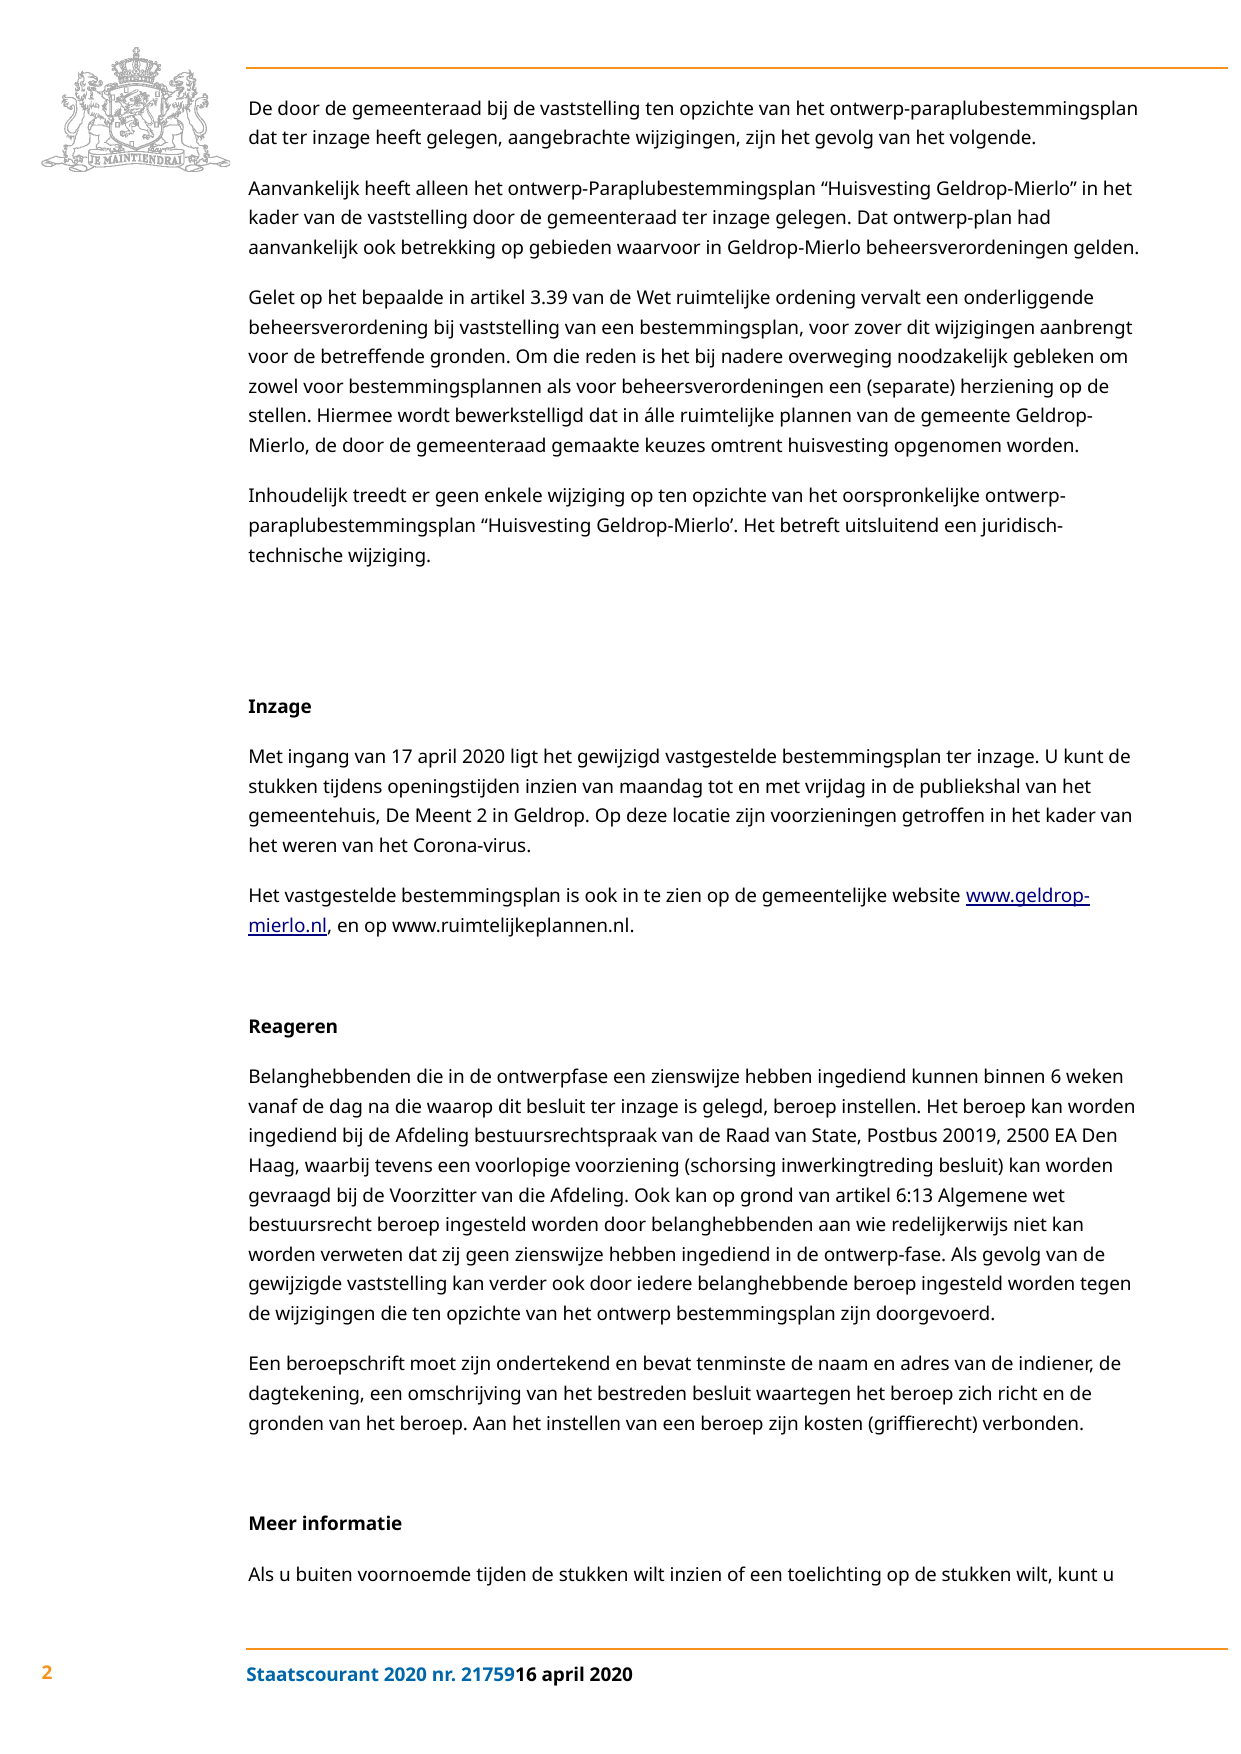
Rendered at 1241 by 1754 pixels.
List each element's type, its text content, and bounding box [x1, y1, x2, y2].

text Als u buiten voornoemde tijden de stukken wilt inzien of een toelichting op de stukken wilt, kunt u [248, 1561, 1152, 1587]
text Reageren [248, 1013, 1152, 1039]
text Gelet op het bepaalde in artikel 3.39 van de Wet ruimtelijke ordening vervalt een onderliggende beheersverordening bij vaststelling van een bestemmingsplan, voor zover dit wijzigingen aanbrengt voor de betreffende gronden. Om die reden is het bij nadere overweging noodzakelijk gebleken om zowel voor bestemmingsplannen als voor beheersverordeningen een (separate) herziening op de stellen. Hiermee wordt bewerkstelligd dat in álle ruimtelijke plannen van de gemeente Geldrop-Mierlo, de door de gemeenteraad gemaakte keuzes omtrent huisvesting opgenomen worden. [248, 284, 1152, 458]
text Aanvankelijk heeft alleen het ontwerp-Paraplubestemmingsplan “Huisvesting Geldrop-Mierlo” in het kader van de vaststelling door de gemeenteraad ter inzage gelegen. Dat ontwerp-plan had aanvankelijk ook betrekking op gebieden waarvoor in Geldrop-Mierlo beheersverordeningen gelden. [248, 175, 1152, 260]
text Inhoudelijk treedt er geen enkele wijziging op ten opzichte van het oorspronkelijke ontwerp-paraplubestemmingsplan “Huisvesting Geldrop-Mierlo’. Het betreft uitsluitend een juridisch-technische wijziging. [248, 483, 1152, 568]
text De door de gemeenteraad bij de vaststelling ten opzichte van het ontwerp-paraplubestemmingsplan dat ter inzage heeft gelegen, aangebrachte wijzigingen, zijn het gevolg van het volgende. [248, 95, 1152, 150]
text Een beroepschrift moet zijn ondertekend en bevat tenminste de naam en adres van de indiener, de dagtekening, een omschrijving van het bestreden besluit waartegen het beroep zich richt en de gronden van het beroep. Aan het instellen van een beroep zijn kosten (griffierecht) verbonden. [248, 1351, 1152, 1436]
text Meer informatie [248, 1511, 1152, 1536]
text Belanghebbenden die in de ontwerpfase een zienswijze hebben ingediend kunnen binnen 6 weken vanaf de dag na die waarop dit besluit ter inzage is gelegd, beroep instellen. Het beroep kan worden ingediend bij de Afdeling bestuursrechtspraak van de Raad van State, Postbus 20019, 2500 EA Den Haag, waarbij tevens een voorlopige voorziening (schorsing inwerkingtreding besluit) kan worden gevraagd bij de Voorzitter van die Afdeling. Ook kan op grond van artikel 6:13 Algemene wet bestuursrecht beroep ingesteld worden door belanghebbenden aan wie redelijkerwijs niet kan worden verweten dat zij geen zienswijze hebben ingediend in de ontwerp-fase. Als gevolg van de gewijzigde vaststelling kan verder ook door iedere belanghebbende beroep ingesteld worden tegen de wijzigingen die ten opzichte van het ontwerp bestemmingsplan zijn doorgevoerd. [248, 1063, 1152, 1326]
text Inzage [248, 693, 1152, 719]
picture [41, 47, 231, 172]
text Het vastgestelde bestemmingsplan is ook in te zien op de gemeentelijke website www.geldrop-mierlo.nl, en op www.ruimtelijkeplannen.nl. [248, 883, 1152, 938]
text Met ingang van 17 april 2020 ligt het gewijzigd vastgestelde bestemmingsplan ter inzage. U kunt de stukken tijdens openingstijden inzien van maandag tot en met vrijdag in de publiekshal van het gemeentehuis, De Meent 2 in Geldrop. Op deze locatie zijn voorzieningen getroffen in het kader van het weren van het Corona-virus. [248, 743, 1152, 858]
